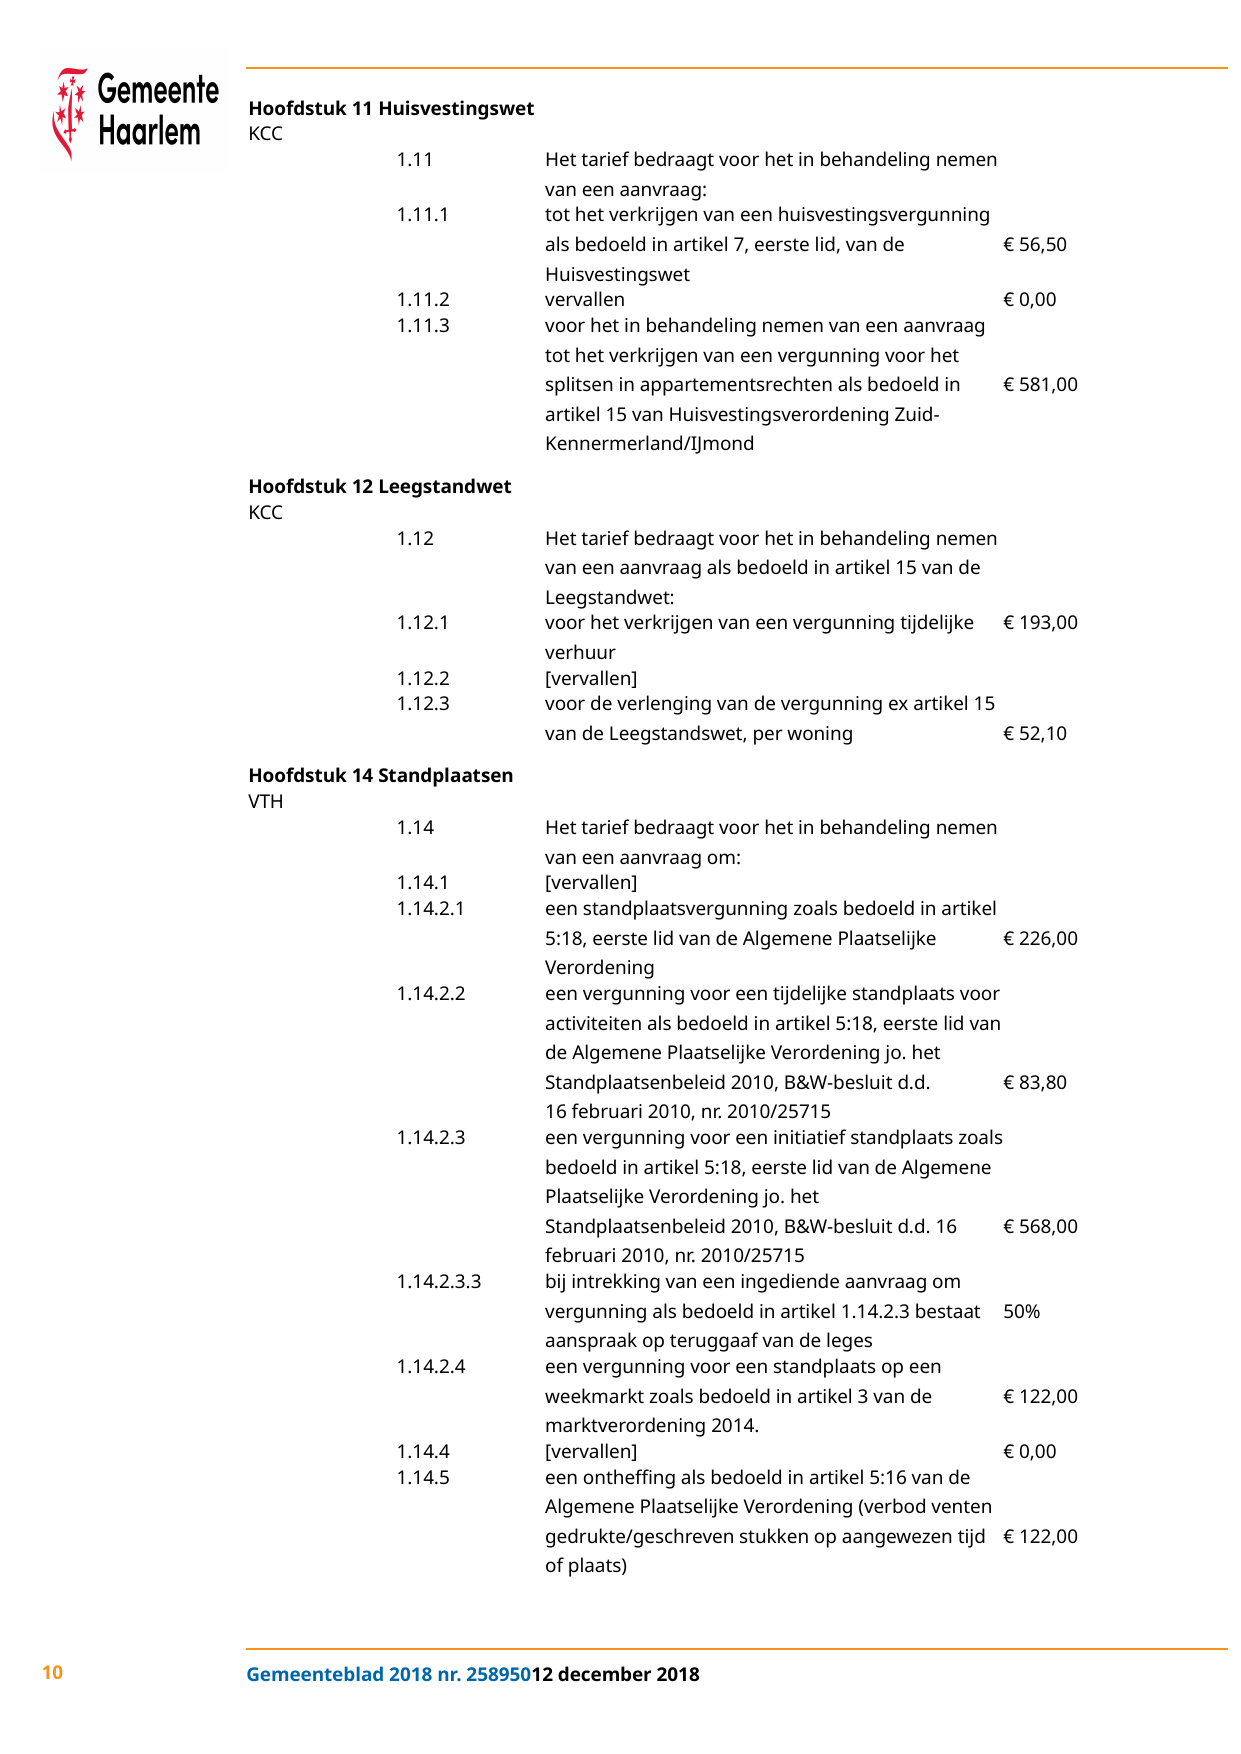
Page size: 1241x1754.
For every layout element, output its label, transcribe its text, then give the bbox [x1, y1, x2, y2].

table_cell [248, 1438, 396, 1464]
table_cell een standplaatsvergunning zoals bedoeld in artikel 5:18, eerste lid van de Algemene Plaatselijke Verordening [545, 895, 1003, 980]
table_cell 1.11.1 [396, 202, 545, 287]
table_cell € 56,50 [1003, 202, 1152, 287]
table_cell € 568,00 [1003, 1124, 1152, 1268]
table_cell tot het verkrijgen van een huisvestingsvergunning als bedoeld in artikel 7, eerste lid, van de Huisvestingswet [545, 202, 1003, 287]
table_cell [248, 814, 396, 869]
table_cell 1.14.2.1 [396, 895, 545, 980]
table_cell 1.11.2 [396, 287, 545, 312]
table_header VTH [248, 789, 396, 814]
text Hoofdstuk 12 Leegstandwet [248, 473, 1152, 499]
table_cell 1.14.2.2 [396, 980, 545, 1124]
table_header KCC [248, 499, 396, 525]
table_cell [1003, 870, 1152, 895]
table_cell een vergunning voor een initiatief standplaats zoals bedoeld in artikel 5:18, eerste lid van de Algemene Plaatselijke Verordening jo. het Standplaatsenbeleid 2010, B&W-besluit d.d. 16 februari 2010, nr. 2010/25715 [545, 1124, 1003, 1268]
text Hoofdstuk 14 Standplaatsen [248, 763, 1152, 788]
table_cell [248, 1268, 396, 1353]
table_cell voor het in behandeling nemen van een aanvraag tot het verkrijgen van een vergunning voor het splitsen in appartementsrechten als bedoeld in artikel 15 van Huisvestingsverordening Zuid-Kennermerland/IJmond [545, 312, 1003, 456]
table_cell 50% [1003, 1268, 1152, 1353]
table_header [1003, 499, 1152, 525]
table_cell 1.12 [396, 525, 545, 609]
table_cell [248, 980, 396, 1124]
table_cell [248, 610, 396, 665]
table_cell [248, 202, 396, 287]
table_cell 1.14.2.3 [396, 1124, 545, 1268]
table_header [545, 121, 1003, 146]
table_cell vervallen [545, 287, 1003, 312]
table_cell 1.14.2.4 [396, 1353, 545, 1438]
table_cell € 83,80 [1003, 980, 1152, 1124]
table_cell [248, 691, 396, 746]
table_cell 1.12.3 [396, 691, 545, 746]
table_cell € 0,00 [1003, 287, 1152, 312]
table_cell [248, 1464, 396, 1578]
table_cell [1003, 665, 1152, 691]
table_cell [1003, 525, 1152, 609]
table_header [396, 789, 545, 814]
table_cell voor de verlenging van de vergunning ex artikel 15 van de Leegstandswet, per woning [545, 691, 1003, 746]
text Hoofdstuk 11 Huisvestingswet [248, 95, 1152, 121]
table_cell [vervallen] [545, 870, 1003, 895]
table_cell 1.14.2.3.3 [396, 1268, 545, 1353]
table_cell bij intrekking van een ingediende aanvraag om vergunning als bedoeld in artikel 1.14.2.3 bestaat aanspraak op teruggaaf van de leges [545, 1268, 1003, 1353]
table_cell voor het verkrijgen van een vergunning tijdelijke verhuur [545, 610, 1003, 665]
table_cell [248, 1124, 396, 1268]
table_cell een ontheffing als bedoeld in artikel 5:16 van de Algemene Plaatselijke Verordening (verbod venten gedrukte/geschreven stukken op aangewezen tijd of plaats) [545, 1464, 1003, 1578]
table_cell [248, 525, 396, 609]
table_cell 1.14.5 [396, 1464, 545, 1578]
table_cell [1003, 814, 1152, 869]
table_header [396, 121, 545, 146]
table_cell 1.12.1 [396, 610, 545, 665]
table_cell 1.14.1 [396, 870, 545, 895]
table_cell [248, 312, 396, 456]
table_cell € 193,00 [1003, 610, 1152, 665]
table_cell [248, 287, 396, 312]
table_cell € 122,00 [1003, 1353, 1152, 1438]
table_cell Het tarief bedraagt voor het in behandeling nemen van een aanvraag om: [545, 814, 1003, 869]
table_header [545, 789, 1003, 814]
table_cell 1.11.3 [396, 312, 545, 456]
table_cell Het tarief bedraagt voor het in behandeling nemen van een aanvraag als bedoeld in artikel 15 van de Leegstandwet: [545, 525, 1003, 609]
table_header KCC [248, 121, 396, 146]
picture [41, 47, 231, 172]
table_cell [248, 146, 396, 202]
table_cell € 122,00 [1003, 1464, 1152, 1578]
table_cell € 581,00 [1003, 312, 1152, 456]
table_cell Het tarief bedraagt voor het in behandeling nemen van een aanvraag: [545, 146, 1003, 202]
table_cell [vervallen] [545, 1438, 1003, 1464]
table_cell [248, 870, 396, 895]
table_cell [248, 1353, 396, 1438]
table_header [1003, 789, 1152, 814]
table_cell 1.14.4 [396, 1438, 545, 1464]
table_header [396, 499, 545, 525]
table_cell € 0,00 [1003, 1438, 1152, 1464]
table_cell [248, 895, 396, 980]
table_cell [248, 665, 396, 691]
table_cell [1003, 146, 1152, 202]
table_header [545, 499, 1003, 525]
table_header [1003, 121, 1152, 146]
table_cell € 226,00 [1003, 895, 1152, 980]
table_cell een vergunning voor een standplaats op een weekmarkt zoals bedoeld in artikel 3 van de marktverordening 2014. [545, 1353, 1003, 1438]
table_cell 1.14 [396, 814, 545, 869]
table_cell 1.11 [396, 146, 545, 202]
table_cell een vergunning voor een tijdelijke standplaats voor activiteiten als bedoeld in artikel 5:18, eerste lid van de Algemene Plaatselijke Verordening jo. het Standplaatsenbeleid 2010, B&W-besluit d.d. 16 februari 2010, nr. 2010/25715 [545, 980, 1003, 1124]
table_cell € 52,10 [1003, 691, 1152, 746]
table_cell 1.12.2 [396, 665, 545, 691]
table_cell [vervallen] [545, 665, 1003, 691]
